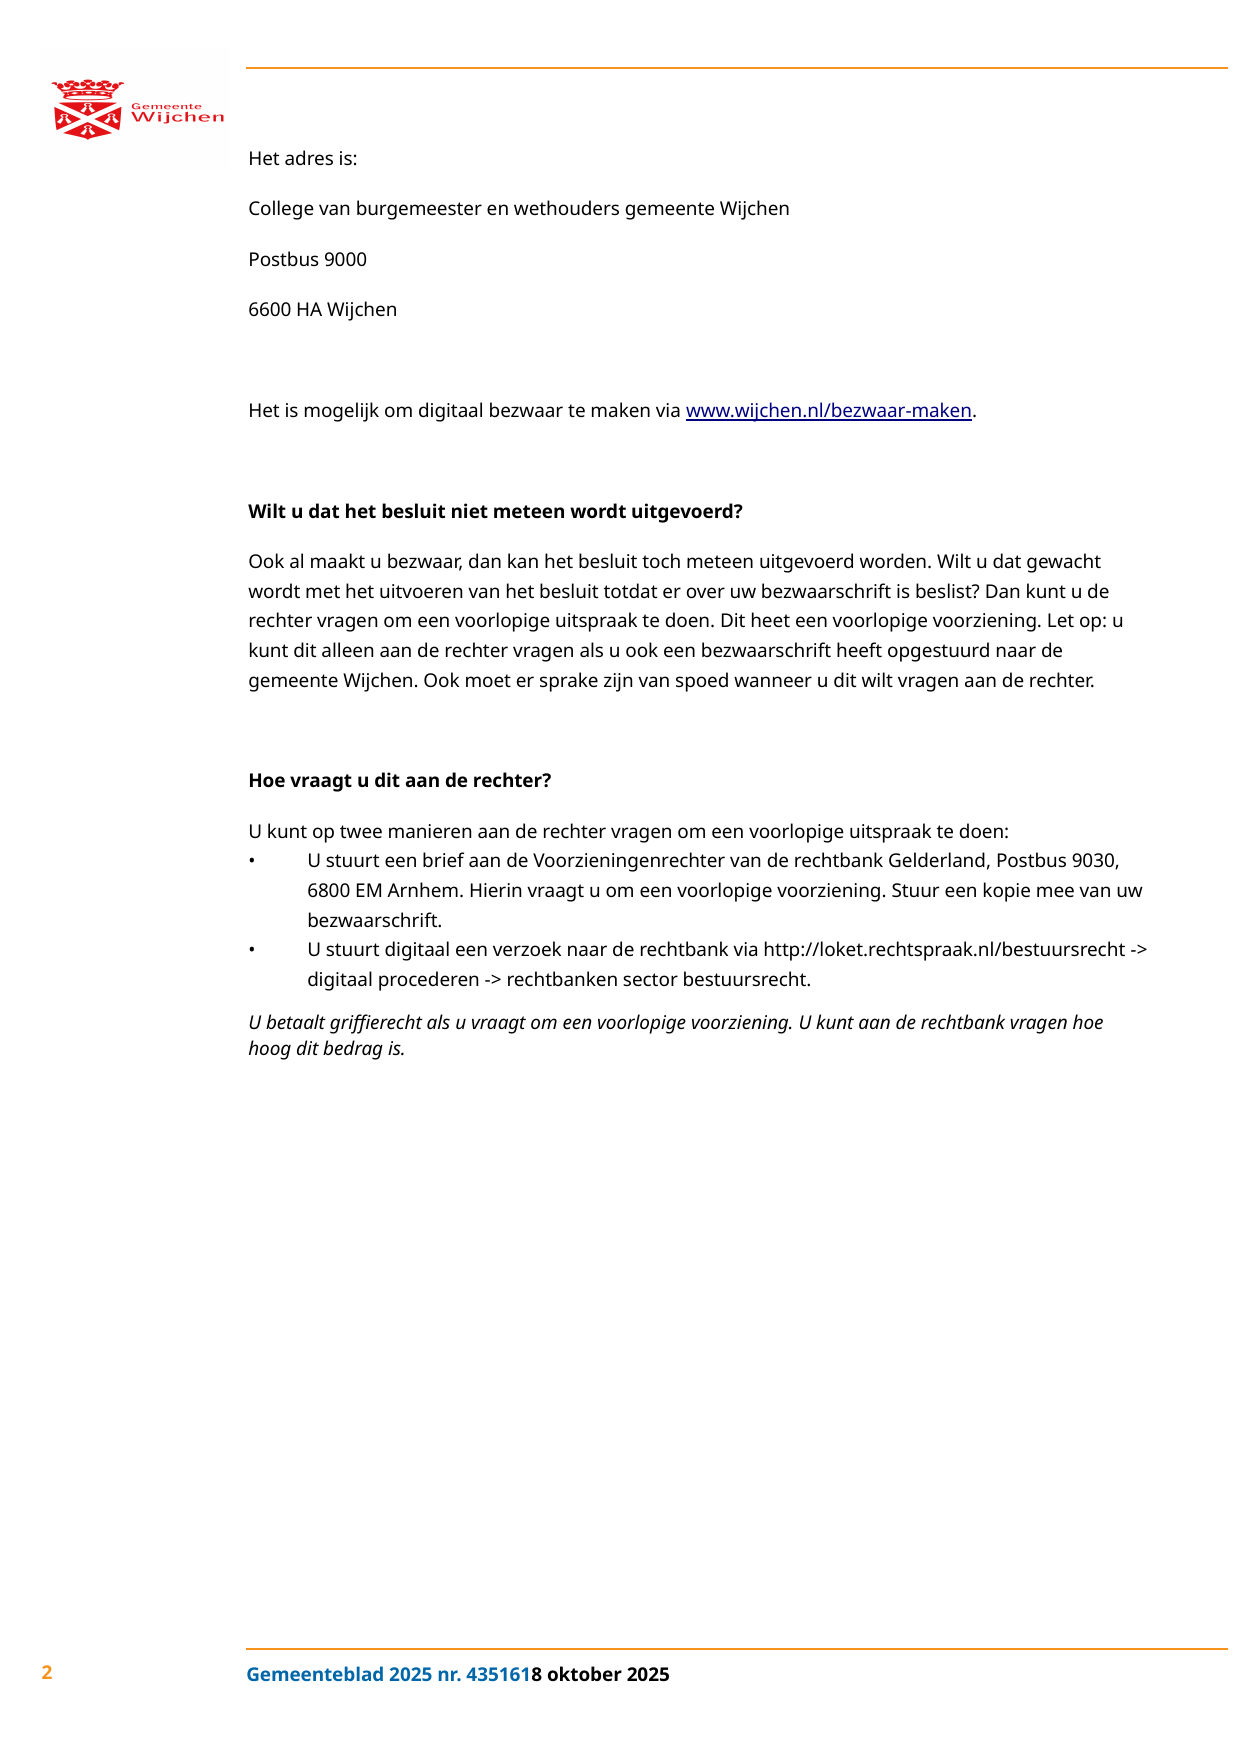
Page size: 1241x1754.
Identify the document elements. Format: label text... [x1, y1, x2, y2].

text Het adres is: [248, 145, 1152, 171]
text Wilt u dat het besluit niet meteen wordt uitgevoerd? [248, 498, 1152, 524]
list U stuurt digitaal een verzoek naar de rechtbank via http://loket.rechtspraak.nl/bestuursrecht -> digitaal procederen -> rechtbanken sector bestuursrecht. [248, 936, 1152, 992]
text 6600 HA Wijchen [248, 296, 1152, 322]
text Het is mogelijk om digitaal bezwaar te maken via www.wijchen.nl/bezwaar-maken. [248, 397, 1152, 423]
list U stuurt een brief aan de Voorzieningenrechter van de rechtbank Gelderland, Postbus 9030, 6800 EM Arnhem. Hierin vraagt u om een voorlopige voorziening. Stuur een kopie mee van uw bezwaarschrift. [248, 848, 1152, 933]
text Postbus 9000 [248, 246, 1152, 272]
text Hoe vraagt u dit aan de rechter? [248, 768, 1152, 793]
text College van burgemeester en wethouders gemeente Wijchen [248, 196, 1152, 221]
text U kunt op twee manieren aan de rechter vragen om een voorlopige uitspraak te doen: [248, 818, 1152, 844]
text Ook al maakt u bezwaar, dan kan het besluit toch meteen uitgevoerd worden. Wilt u dat gewacht wordt met het uitvoeren van het besluit totdat er over uw bezwaarschrift is beslist? Dan kunt u de rechter vragen om een voorlopige uitspraak te doen. Dit heet een voorlopige voorziening. Let op: u kunt dit alleen aan de rechter vragen als u ook een bezwaarschrift heeft opgestuurd naar de gemeente Wijchen. Ook moet er sprake zijn van spoed wanneer u dit wilt vragen aan de rechter. [248, 548, 1152, 693]
picture [41, 47, 231, 172]
text U betaalt griffierecht als u vraagt om een voorlopige voorziening. U kunt aan de rechtbank vragen hoe hoog dit bedrag is. [248, 1009, 1152, 1061]
